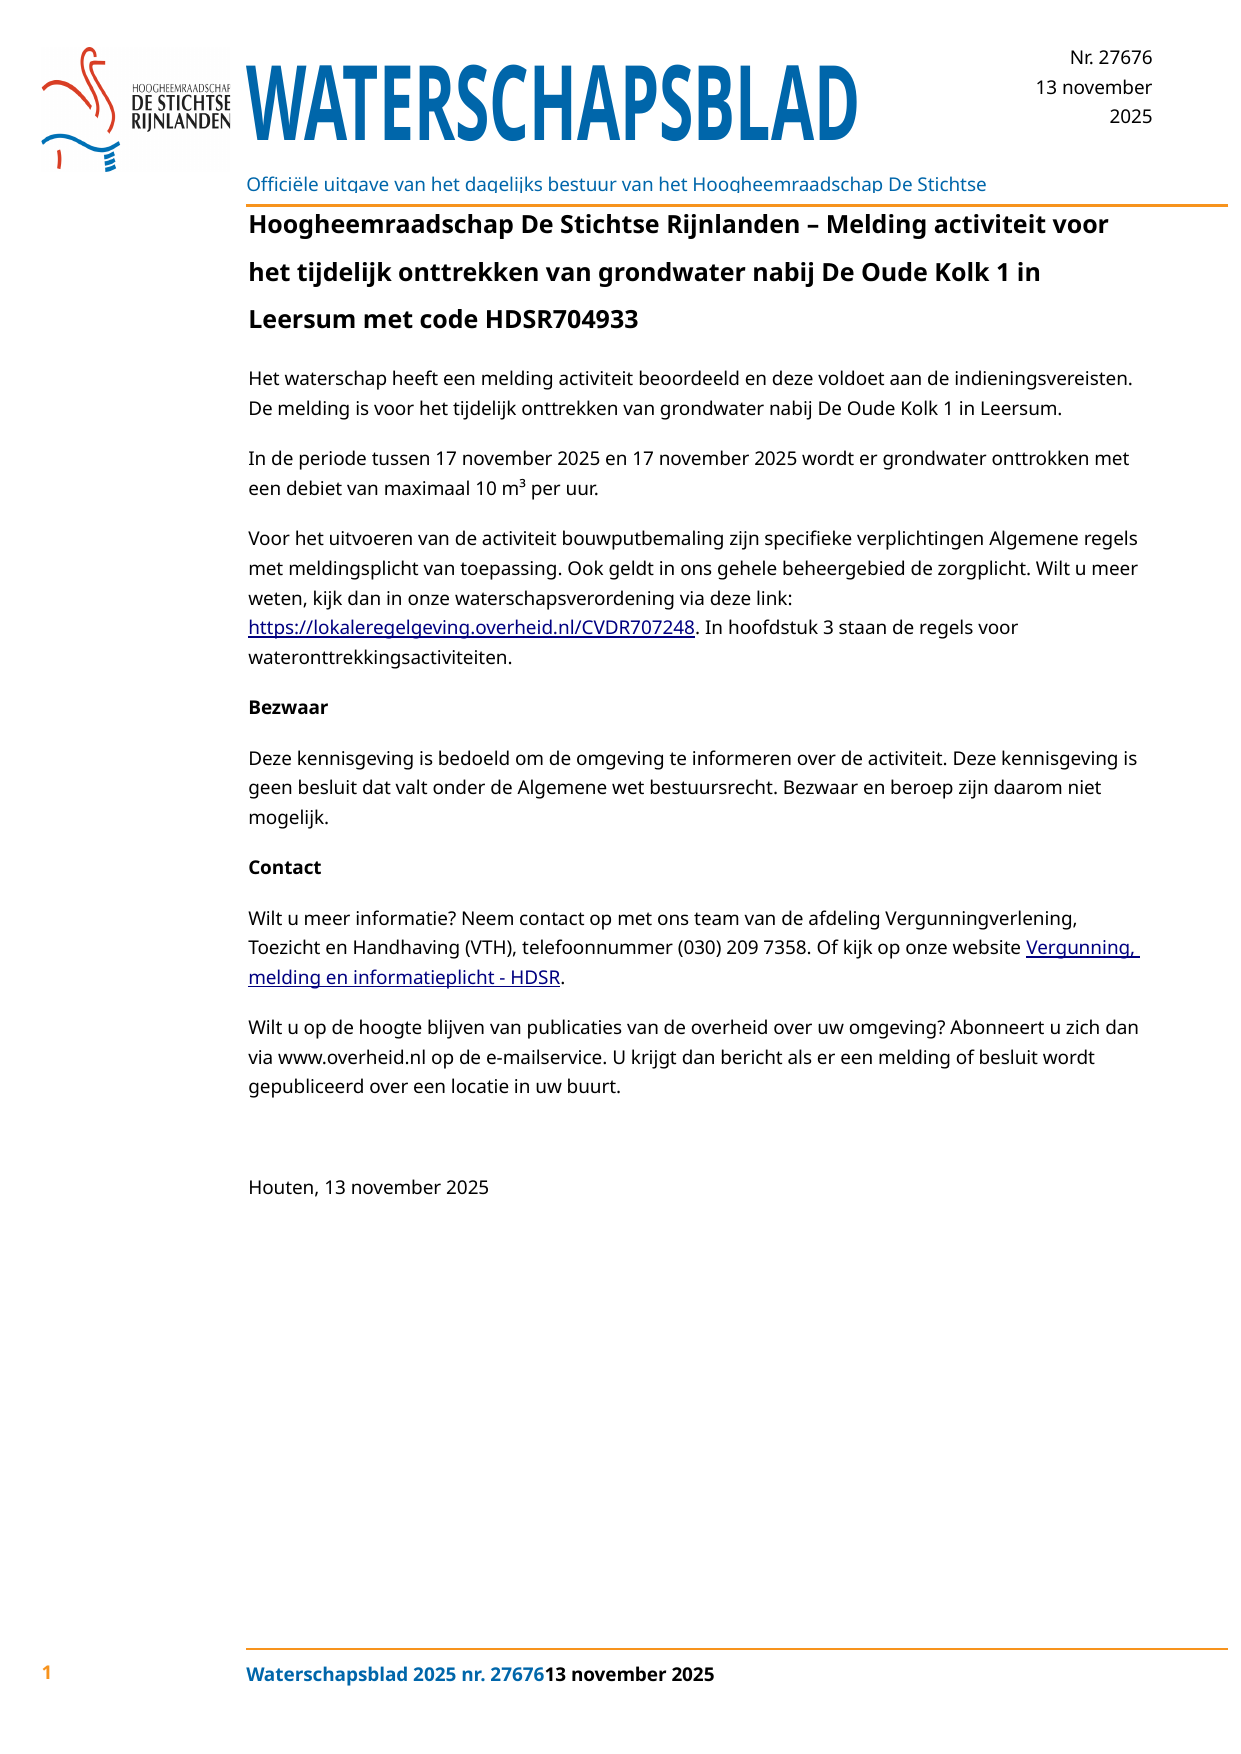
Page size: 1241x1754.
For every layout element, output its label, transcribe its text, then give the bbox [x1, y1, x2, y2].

text Bezwaar [248, 694, 1152, 720]
text Voor het uitvoeren van de activiteit bouwputbemaling zijn specifieke verplichtingen Algemene regels met meldingsplicht van toepassing. Ook geldt in ons gehele beheergebied de zorgplicht. Wilt u meer weten, kijk dan in onze waterschapsverordening via deze link: https://lokaleregelgeving.overheid.nl/CVDR707248. In hoofdstuk 3 staan de regels voor wateronttrekkingsactiviteiten. [248, 526, 1152, 669]
text Houten, 13 november 2025 [248, 1174, 1152, 1200]
text Contact [248, 854, 1152, 880]
text In de periode tussen 17 november 2025 en 17 november 2025 wordt er grondwater onttrokken met een debiet van maximaal 10 m³ per uur. [248, 446, 1152, 501]
text Deze kennisgeving is bedoeld om de omgeving te informeren over de activiteit. Deze kennisgeving is geen besluit dat valt onder de Algemene wet bestuursrecht. Bezwaar en beroep zijn daarom niet mogelijk. [248, 745, 1152, 829]
text Hoogheemraadschap De Stichtse Rijnlanden – Melding activiteit voor het tijdelijk onttrekken van grondwater nabij De Oude Kolk 1 in Leersum met code HDSR704933 [248, 207, 1152, 336]
text Wilt u meer informatie? Neem contact op met ons team van de afdeling Vergunningverlening, Toezicht en Handhaving (VTH), telefoonnummer (030) 209 7358. Of kijk op onze website Vergunning, melding en informatieplicht - HDSR. [248, 905, 1152, 989]
text Het waterschap heeft een melding activiteit beoordeeld en deze voldoet aan de indieningsvereisten. De melding is voor het tijdelijk onttrekken van grondwater nabij De Oude Kolk 1 in Leersum. [248, 366, 1152, 421]
picture [41, 47, 231, 172]
text Wilt u op de hoogte blijven van publicaties van de overheid over uw omgeving? Abonneert u zich dan via www.overheid.nl op de e-mailservice. U krijgt dan bericht als er een melding of besluit wordt gepubliceerd over een locatie in uw buurt. [248, 1014, 1152, 1099]
